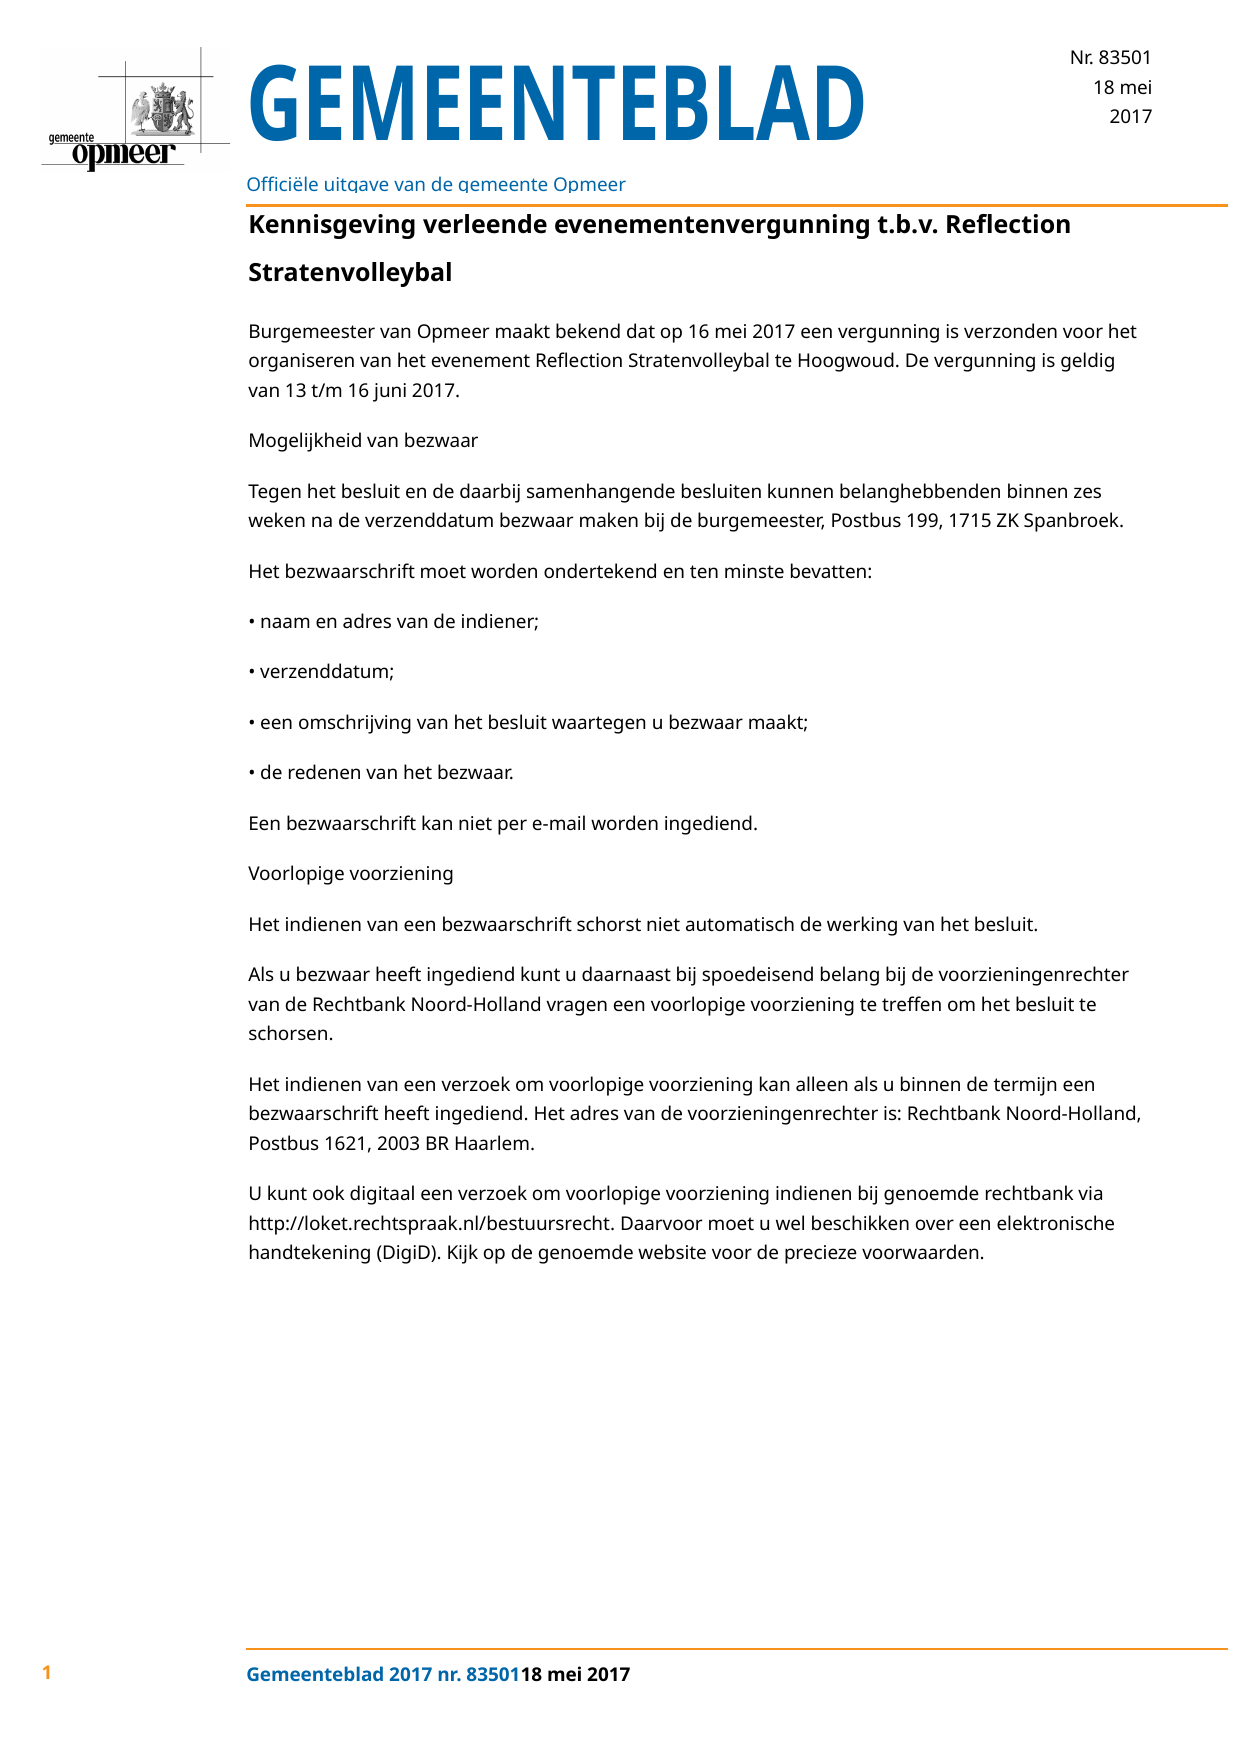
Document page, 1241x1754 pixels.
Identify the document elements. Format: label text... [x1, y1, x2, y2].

picture [41, 47, 231, 172]
text Tegen het besluit en de daarbij samenhangende besluiten kunnen belanghebbenden binnen zes weken na de verzenddatum bezwaar maken bij de burgemeester, Postbus 199, 1715 ZK Spanbroek. [248, 478, 1152, 533]
text • naam en adres van de indiener; [248, 608, 1152, 634]
text Voorlopige voorziening [248, 860, 1152, 886]
text Het indienen van een bezwaarschrift schorst niet automatisch de werking van het besluit. [248, 911, 1152, 937]
text U kunt ook digitaal een verzoek om voorlopige voorziening indienen bij genoemde rechtbank via http://loket.rechtspraak.nl/bestuursrecht. Daarvoor moet u wel beschikken over een elektronische handtekening (DigiD). Kijk op de genoemde website voor de precieze voorwaarden. [248, 1180, 1152, 1265]
text • verzenddatum; [248, 659, 1152, 684]
text Het indienen van een verzoek om voorlopige voorziening kan alleen als u binnen de termijn een bezwaarschrift heeft ingediend. Het adres van de voorzieningenrechter is: Rechtbank Noord-Holland, Postbus 1621, 2003 BR Haarlem. [248, 1071, 1152, 1156]
text Een bezwaarschrift kan niet per e-mail worden ingediend. [248, 810, 1152, 836]
text Kennisgeving verleende evenementenvergunning t.b.v. Reflection Stratenvolleybal [248, 207, 1152, 288]
text • een omschrijving van het besluit waartegen u bezwaar maakt; [248, 709, 1152, 735]
text Burgemeester van Opmeer maakt bekend dat op 16 mei 2017 een vergunning is verzonden voor het organiseren van het evenement Reflection Stratenvolleybal te Hoogwoud. De vergunning is geldig van 13 t/m 16 juni 2017. [248, 318, 1152, 403]
text Het bezwaarschrift moet worden ondertekend en ten minste bevatten: [248, 558, 1152, 584]
text Mogelijkheid van bezwaar [248, 427, 1152, 453]
text Als u bezwaar heeft ingediend kunt u daarnaast bij spoedeisend belang bij de voorzieningenrechter van de Rechtbank Noord-Holland vragen een voorlopige voorziening te treffen om het besluit te schorsen. [248, 961, 1152, 1046]
text • de redenen van het bezwaar. [248, 759, 1152, 785]
